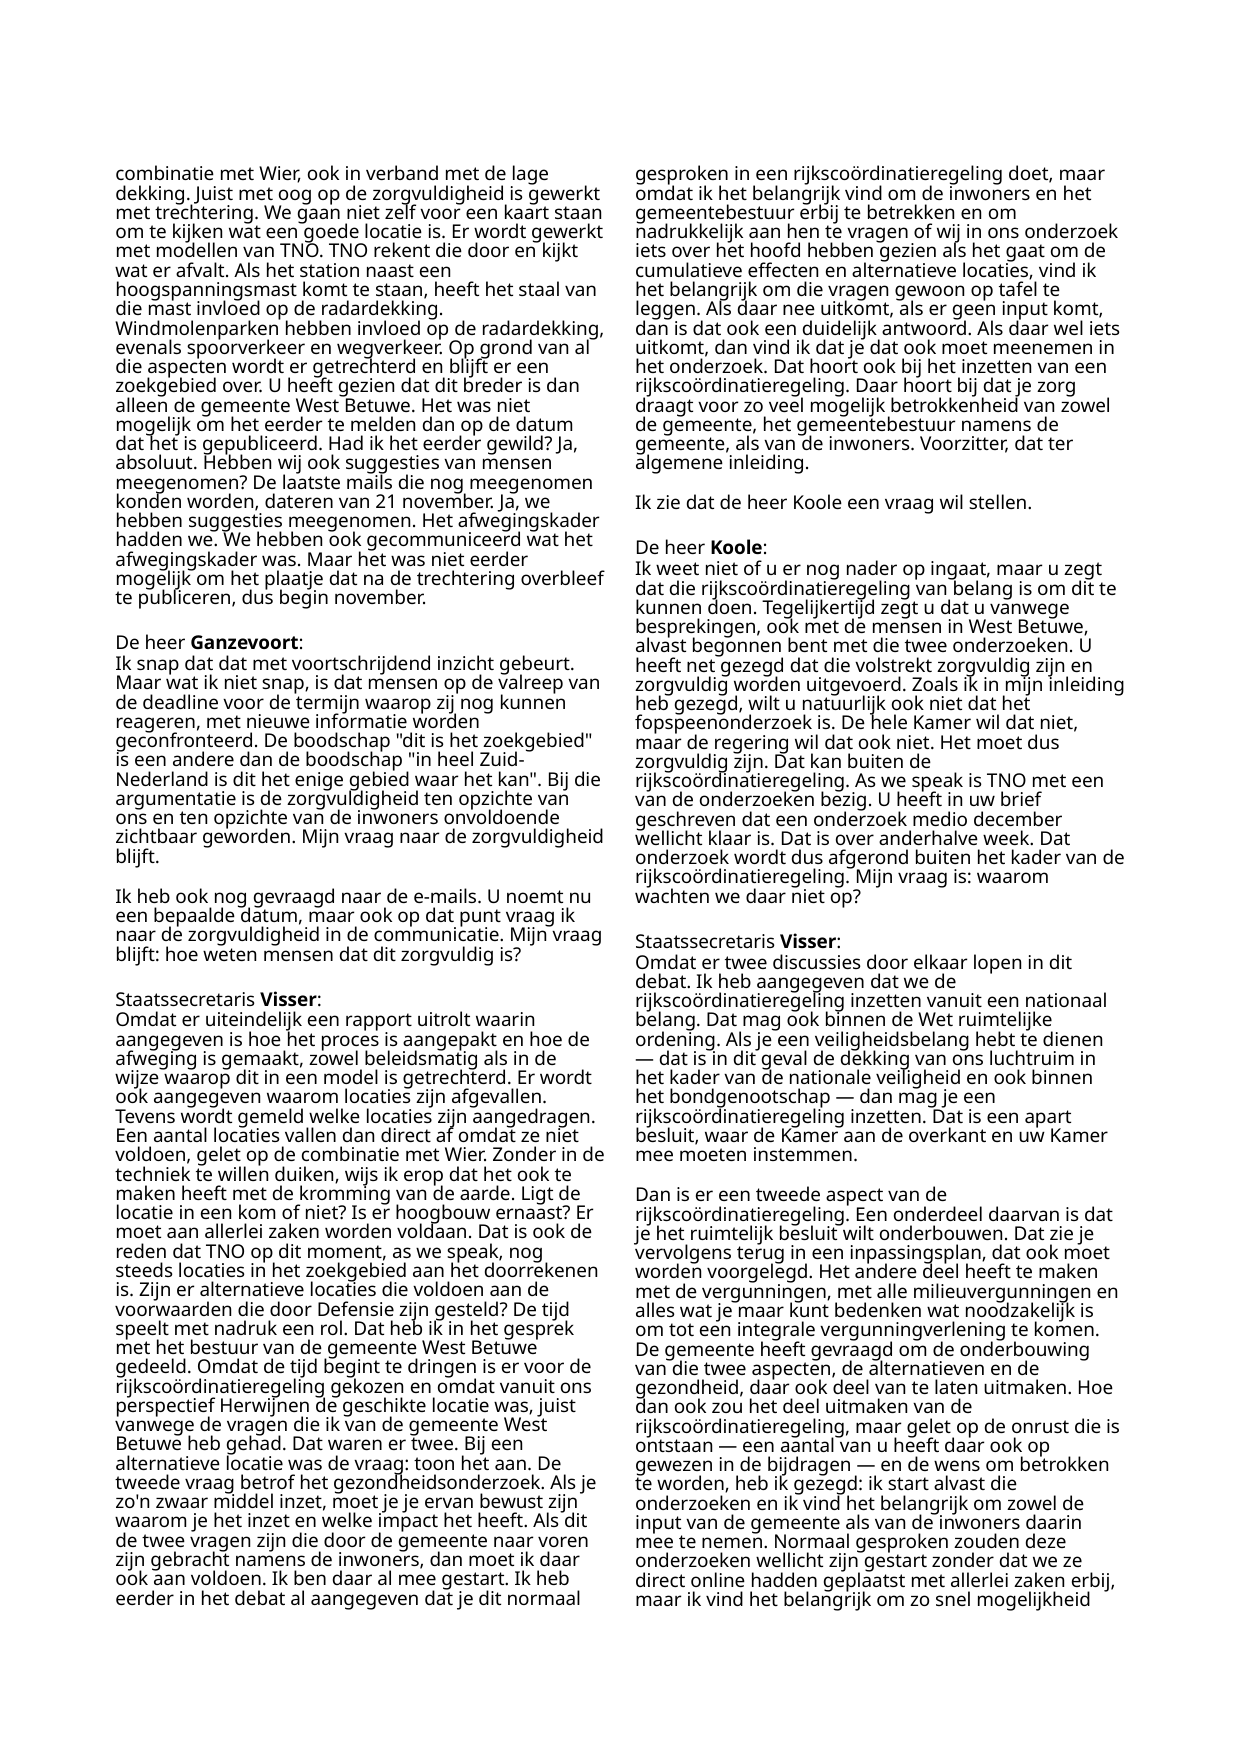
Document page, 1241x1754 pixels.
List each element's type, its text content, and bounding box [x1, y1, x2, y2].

text Omdat er uiteindelijk een rapport uitrolt waarin aangegeven is hoe het proces is aangepakt en hoe de afweging is gemaakt, zowel beleidsmatig als in de wijze waarop dit in een model is getrechterd. Er wordt ook aangegeven waarom locaties zijn afgevallen. Tevens wordt gemeld welke locaties zijn aangedragen. Een aantal locaties vallen dan direct af omdat ze niet voldoen, gelet op de combinatie met Wier. Zonder in de techniek te willen duiken, wijs ik erop dat het ook te maken heeft met de kromming van de aarde. Ligt de locatie in een kom of niet? Is er hoogbouw ernaast? Er moet aan allerlei zaken worden voldaan. Dat is ook de reden dat TNO op dit moment, as we speak, nog steeds locaties in het zoekgebied aan het doorrekenen is. Zijn er alternatieve locaties die voldoen aan de voorwaarden die door Defensie zijn gesteld? De tijd speelt met nadruk een rol. Dat heb ik in het gesprek met het bestuur van de gemeente West Betuwe gedeeld. Omdat de tijd begint te dringen is er voor de rijkscoördinatieregeling gekozen en omdat vanuit ons perspectief Herwijnen de geschikte locatie was, juist vanwege de vragen die ik van de gemeente West Betuwe heb gehad. Dat waren er twee. Bij een alternatieve locatie was de vraag: toon het aan. De tweede vraag betrof het gezondheidsonderzoek. Als je zo'n zwaar middel inzet, moet je je ervan bewust zijn waarom je het inzet en welke impact het heeft. Als dit de twee vragen zijn die door de gemeente naar voren zijn gebracht namens de inwoners, dan moet ik daar ook aan voldoen. Ik ben daar al mee gestart. Ik heb eerder in het debat al aangegeven dat je dit normaal [115, 1011, 605, 1609]
text Ik weet niet of u er nog nader op ingaat, maar u zegt dat die rijkscoördinatieregeling van belang is om dit te kunnen doen. Tegelijkertijd zegt u dat u vanwege besprekingen, ook met de mensen in West Betuwe, alvast begonnen bent met die twee onderzoeken. U heeft net gezegd dat die volstrekt zorgvuldig zijn en zorgvuldig worden uitgevoerd. Zoals ik in mijn inleiding heb gezegd, wilt u natuurlijk ook niet dat het fopspeenonderzoek is. De hele Kamer wil dat niet, maar de regering wil dat ook niet. Het moet dus zorgvuldig zijn. Dat kan buiten de rijkscoördinatieregeling. As we speak is TNO met een van de onderzoeken bezig. U heeft in uw brief geschreven dat een onderzoek medio december wellicht klaar is. Dat is over anderhalve week. Dat onderzoek wordt dus afgerond buiten het kader van de rijkscoördinatieregeling. Mijn vraag is: waarom wachten we daar niet op? [635, 560, 1125, 907]
text Staatssecretaris Visser: [635, 928, 1125, 954]
text Ik heb ook nog gevraagd naar de e-mails. U noemt nu een bepaalde datum, maar ook op dat punt vraag ik naar de zorgvuldigheid in de communicatie. Mijn vraag blijft: hoe weten mensen dat dit zorgvuldig is? [115, 888, 605, 965]
text De heer Ganzevoort: [115, 629, 605, 655]
text Dan is er een tweede aspect van de rijkscoördinatieregeling. Een onderdeel daarvan is dat je het ruimtelijk besluit wilt onderbouwen. Dat zie je vervolgens terug in een inpassingsplan, dat ook moet worden voorgelegd. Het andere deel heeft te maken met de vergunningen, met alle milieuvergunningen en alles wat je maar kunt bedenken wat noodzakelijk is om tot een integrale vergunningverlening te komen. De gemeente heeft gevraagd om de onderbouwing van die twee aspecten, de alternatieven en de gezondheid, daar ook deel van te laten uitmaken. Hoe dan ook zou het deel uitmaken van de rijkscoördinatieregeling, maar gelet op de onrust die is ontstaan — een aantal van u heeft daar ook op gewezen in de bijdragen — en de wens om betrokken te worden, heb ik gezegd: ik start alvast die onderzoeken en ik vind het belangrijk om zowel de input van de gemeente als van de inwoners daarin mee te nemen. Normaal gesproken zouden deze onderzoeken wellicht zijn gestart zonder dat we ze direct online hadden geplaatst met allerlei zaken erbij, maar ik vind het belangrijk om zo snel mogelijkheid [635, 1186, 1125, 1610]
text Ik snap dat dat met voortschrijdend inzicht gebeurt. Maar wat ik niet snap, is dat mensen op de valreep van de deadline voor de termijn waarop zij nog kunnen reageren, met nieuwe informatie worden geconfronteerd. De boodschap "dit is het zoekgebied" is een andere dan de boodschap "in heel Zuid-Nederland is dit het enige gebied waar het kan". Bij die argumentatie is de zorgvuldigheid ten opzichte van ons en ten opzichte van de inwoners onvoldoende zichtbaar geworden. Mijn vraag naar de zorgvuldigheid blijft. [115, 655, 605, 867]
text gesproken in een rijkscoördinatieregeling doet, maar omdat ik het belangrijk vind om de inwoners en het gemeentebestuur erbij te betrekken en om nadrukkelijk aan hen te vragen of wij in ons onderzoek iets over het hoofd hebben gezien als het gaat om de cumulatieve effecten en alternatieve locaties, vind ik het belangrijk om die vragen gewoon op tafel te leggen. Als daar nee uitkomt, als er geen input komt, dan is dat ook een duidelijk antwoord. Als daar wel iets uitkomt, dan vind ik dat je dat ook moet meenemen in het onderzoek. Dat hoort ook bij het inzetten van een rijkscoördinatieregeling. Daar hoort bij dat je zorg draagt voor zo veel mogelijk betrokkenheid van zowel de gemeente, het gemeentebestuur namens de gemeente, als van de inwoners. Voorzitter, dat ter algemene inleiding. [635, 165, 1125, 474]
text Omdat er twee discussies door elkaar lopen in dit debat. Ik heb aangegeven dat we de rijkscoördinatieregeling inzetten vanuit een nationaal belang. Dat mag ook binnen de Wet ruimtelijke ordening. Als je een veiligheidsbelang hebt te dienen — dat is in dit geval de dekking van ons luchtruim in het kader van de nationale veiligheid en ook binnen het bondgenootschap — dan mag je een rijkscoördinatieregeling inzetten. Dat is een apart besluit, waar de Kamer aan de overkant en uw Kamer mee moeten instemmen. [635, 954, 1125, 1166]
text De heer Koole: [635, 534, 1125, 560]
text combinatie met Wier, ook in verband met de lage dekking. Juist met oog op de zorgvuldigheid is gewerkt met trechtering. We gaan niet zelf voor een kaart staan om te kijken wat een goede locatie is. Er wordt gewerkt met modellen van TNO. TNO rekent die door en kijkt wat er afvalt. Als het station naast een hoogspanningsmast komt te staan, heeft het staal van die mast invloed op de radardekking. Windmolenparken hebben invloed op de radardekking, evenals spoorverkeer en wegverkeer. Op grond van al die aspecten wordt er getrechterd en blijft er een zoekgebied over. U heeft gezien dat dit breder is dan alleen de gemeente West Betuwe. Het was niet mogelijk om het eerder te melden dan op de datum dat het is gepubliceerd. Had ik het eerder gewild? Ja, absoluut. Hebben wij ook suggesties van mensen meegenomen? De laatste mails die nog meegenomen konden worden, dateren van 21 november. Ja, we hebben suggesties meegenomen. Het afwegingskader hadden we. We hebben ook gecommuniceerd wat het afwegingskader was. Maar het was niet eerder mogelijk om het plaatje dat na de trechtering overbleef te publiceren, dus begin november. [115, 165, 605, 608]
text Ik zie dat de heer Koole een vraag wil stellen. [635, 494, 1125, 514]
text Staatssecretaris Visser: [115, 986, 605, 1011]
